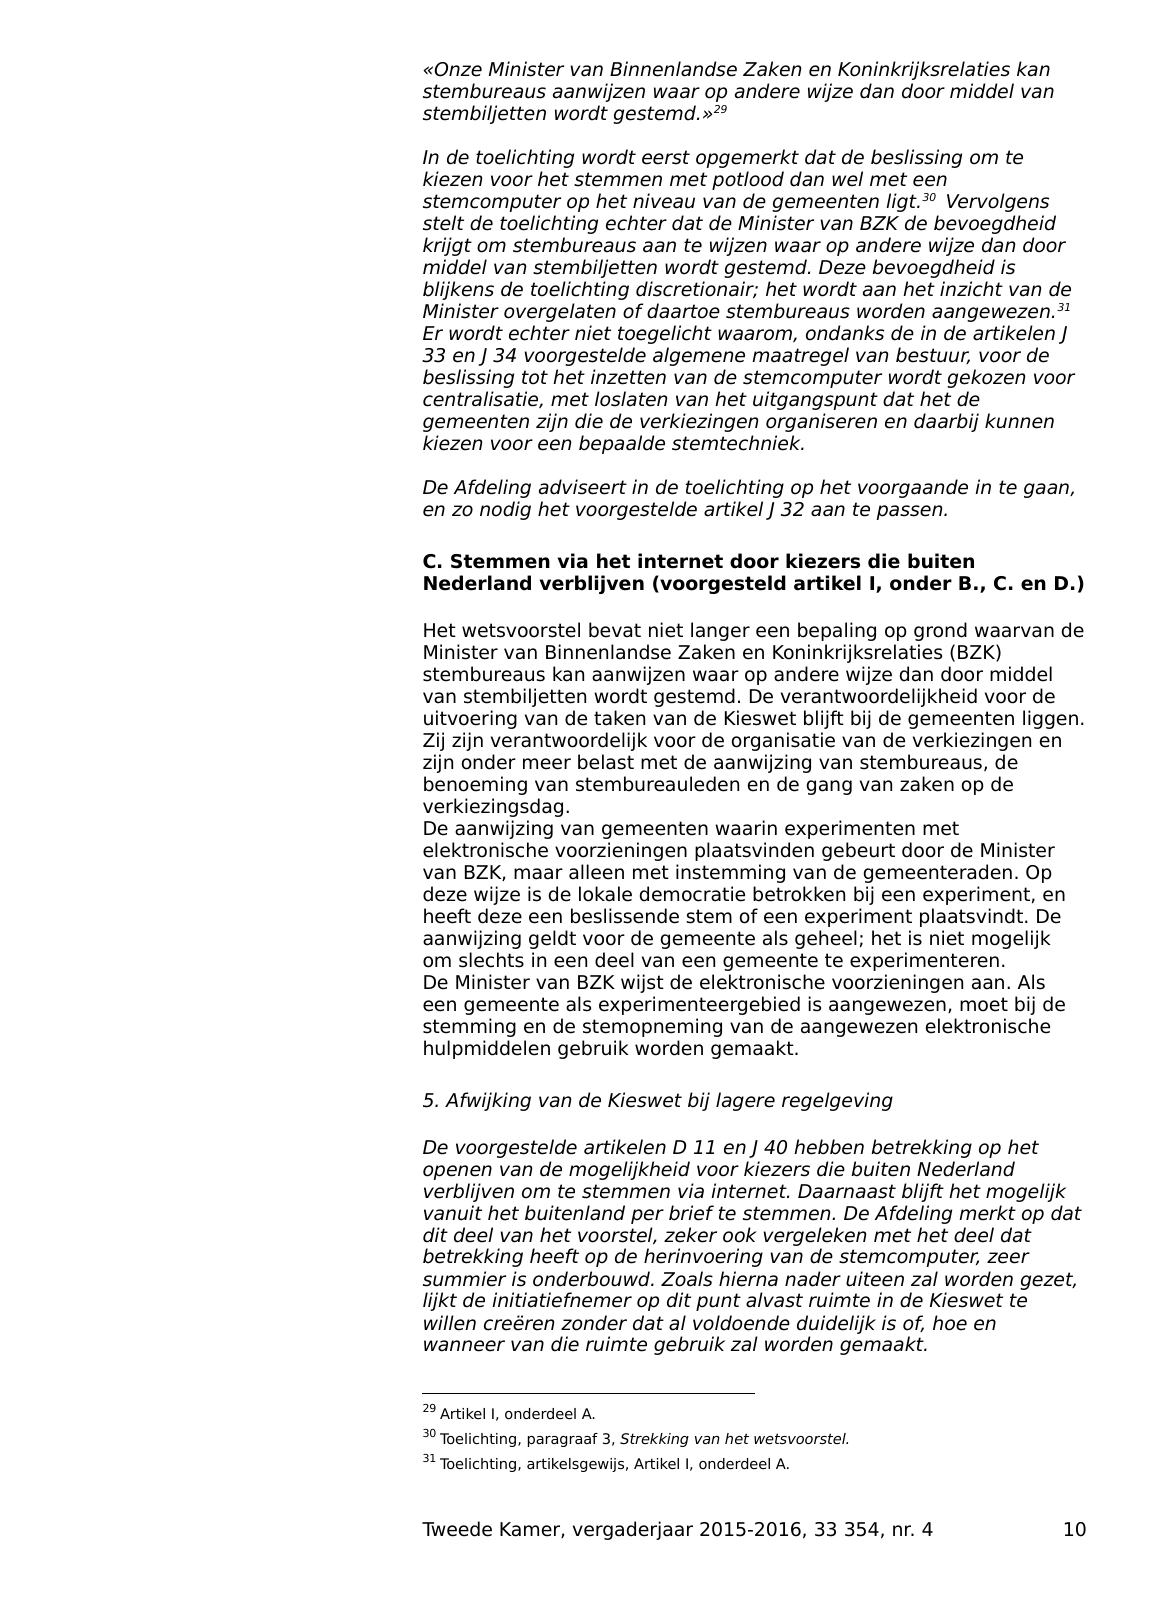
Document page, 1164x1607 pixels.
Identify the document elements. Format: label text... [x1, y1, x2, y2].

text Toelichting, paragraaf 3, Strekking van het wetsvoorstel. [422, 1427, 1087, 1449]
text De Afdeling adviseert in de toelichting op het voorgaande in te gaan, en zo nodig het voorgestelde artikel J 32 aan te passen. [422, 477, 1087, 521]
text «Onze Minister van Binnenlandse Zaken en Koninkrijksrelaties kan stembureaus aanwijzen waar op andere wijze dan door middel van stembiljetten wordt gestemd.» [422, 59, 1087, 125]
text De voorgestelde artikelen D 11 en J 40 hebben betrekking op het openen van de mogelijkheid voor kiezers die buiten Nederland verblijven om te stemmen via internet. Daarnaast blijft het mogelijk vanuit het buitenland per brief te stemmen. De Afdeling merkt op dat dit deel van het voorstel, zeker ook vergeleken met het deel dat betrekking heeft op de herinvoering van de stemcomputer, zeer summier is onderbouwd. Zoals hierna nader uiteen zal worden gezet, lijkt de initiatiefnemer op dit punt alvast ruimte in de Kieswet te willen creëren zonder dat al voldoende duidelijk is of, hoe en wanneer van die ruimte gebruik zal worden gemaakt. [422, 1137, 1087, 1356]
text De Minister van BZK wijst de elektronische voorzieningen aan. Als een gemeente als experimenteergebied is aangewezen, moet bij de stemming en de stemopneming van de aangewezen elektronische hulpmiddelen gebruik worden gemaakt. [422, 972, 1087, 1059]
text Het wetsvoorstel bevat niet langer een bepaling op grond waarvan de Minister van Binnenlandse Zaken en Koninkrijksrelaties (BZK) stembureaus kan aanwijzen waar op andere wijze dan door middel van stembiljetten wordt gestemd. De verantwoordelijkheid voor de uitvoering van de taken van de Kieswet blijft bij de gemeenten liggen. Zij zijn verantwoordelijk voor de organisatie van de verkiezingen en zijn onder meer belast met de aanwijzing van stembureaus, de benoeming van stembureauleden en de gang van zaken op de verkiezingsdag. [422, 620, 1087, 818]
text In de toelichting wordt eerst opgemerkt dat de beslissing om te kiezen voor het stemmen met potlood dan wel met een stemcomputer op het niveau van de gemeenten ligt. Vervolgens stelt de toelichting echter dat de Minister van BZK de bevoegdheid krijgt om stembureaus aan te wijzen waar op andere wijze dan door middel van stembiljetten wordt gestemd. Deze bevoegdheid is blijkens de toelichting discretionair; het wordt aan het inzicht van de Minister overgelaten of daartoe stembureaus worden aangewezen. Er wordt echter niet toegelicht waarom, ondanks de in de artikelen J 33 en J 34 voorgestelde algemene maatregel van bestuur, voor de beslissing tot het inzetten van de stemcomputer wordt gekozen voor centralisatie, met loslaten van het uitgangspunt dat het de gemeenten zijn die de verkiezingen organiseren en daarbij kunnen kiezen voor een bepaalde stemtechniek. [422, 147, 1087, 455]
text Toelichting, artikelsgewijs, Artikel I, onderdeel A. [422, 1452, 1087, 1474]
subtitle C. Stemmen via het internet door kiezers die buiten Nederland verblijven (voorgesteld artikel I, onder B., C. en D.) [422, 551, 1087, 595]
text Artikel I, onderdeel A. [422, 1402, 1087, 1424]
subtitle 5. Afwijking van de Kieswet bij lagere regelgeving [422, 1089, 1087, 1112]
text De aanwijzing van gemeenten waarin experimenten met elektronische voorzieningen plaatsvinden gebeurt door de Minister van BZK, maar alleen met instemming van de gemeenteraden. Op deze wijze is de lokale democratie betrokken bij een experiment, en heeft deze een beslissende stem of een experiment plaatsvindt. De aanwijzing geldt voor de gemeente als geheel; het is niet mogelijk om slechts in een deel van een gemeente te experimenteren. [422, 818, 1087, 972]
